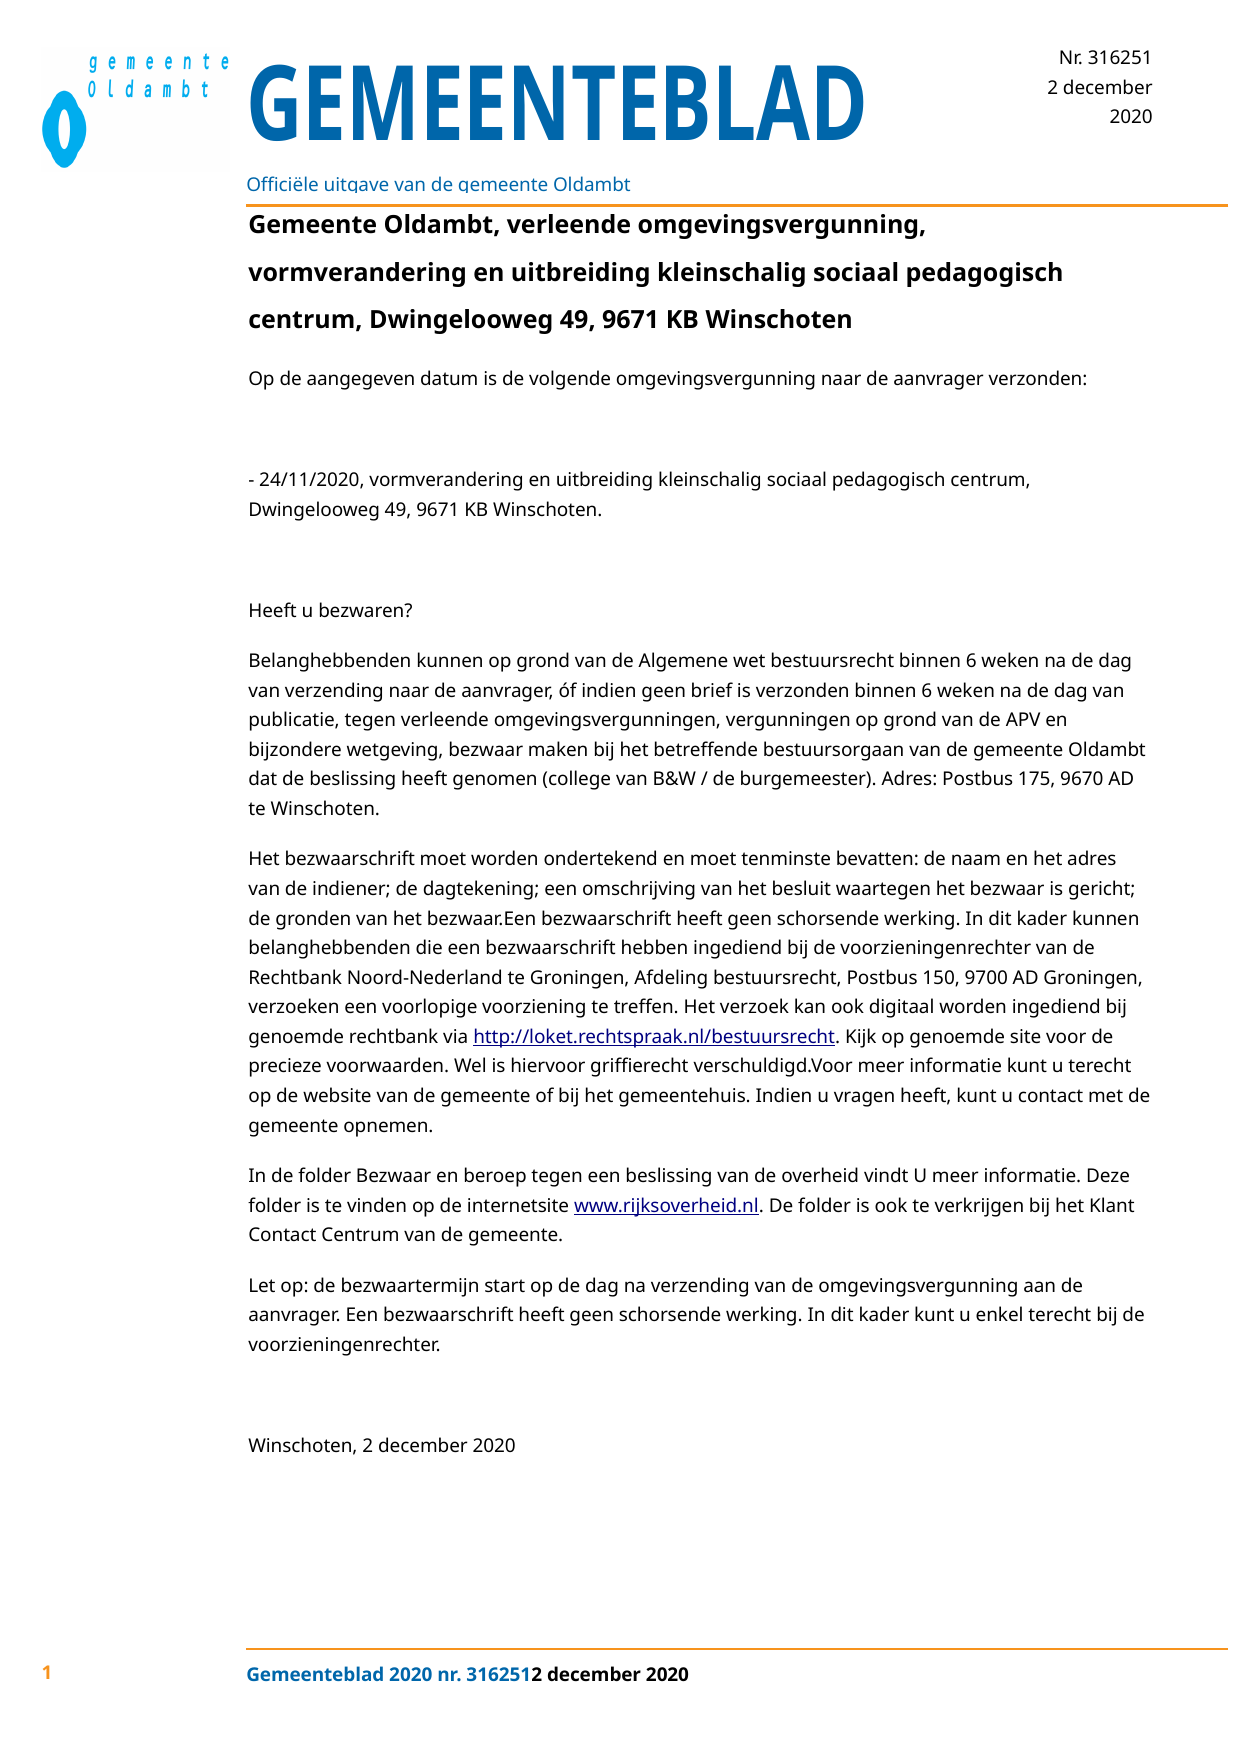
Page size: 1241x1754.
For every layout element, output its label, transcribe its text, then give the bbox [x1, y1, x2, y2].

text - 24/11/2020, vormverandering en uitbreiding kleinschalig sociaal pedagogisch centrum, Dwingelooweg 49, 9671 KB Winschoten. [248, 466, 1152, 522]
text Op de aangegeven datum is de volgende omgevingsvergunning naar de aanvrager verzonden: [248, 366, 1152, 391]
text Het bezwaarschrift moet worden ondertekend en moet tenminste bevatten: de naam en het adres van de indiener; de dagtekening; een omschrijving van het besluit waartegen het bezwaar is gericht; de gronden van het bezwaar.Een bezwaarschrift heeft geen schorsende werking. In dit kader kunnen belanghebbenden die een bezwaarschrift hebben ingediend bij de voorzieningenrechter van de Rechtbank Noord-Nederland te Groningen, Afdeling bestuursrecht, Postbus 150, 9700 AD Groningen, verzoeken een voorlopige voorziening te treffen. Het verzoek kan ook digitaal worden ingediend bij genoemde rechtbank via http://loket.rechtspraak.nl/bestuursrecht. Kijk op genoemde site voor de precieze voorwaarden. Wel is hiervoor griffierecht verschuldigd.Voor meer informatie kunt u terecht op de website van de gemeente of bij het gemeentehuis. Indien u vragen heeft, kunt u contact met de gemeente opnemen. [248, 846, 1152, 1137]
text In de folder Bezwaar en beroep tegen een beslissing van de overheid vindt U meer informatie. Deze folder is te vinden op de internetsite www.rijksoverheid.nl. De folder is ook te verkrijgen bij het Klant Contact Centrum van de gemeente. [248, 1162, 1152, 1247]
text Belanghebbenden kunnen op grond van de Algemene wet bestuursrecht binnen 6 weken na de dag van verzending naar de aanvrager, óf indien geen brief is verzonden binnen 6 weken na de dag van publicatie, tegen verleende omgevingsvergunningen, vergunningen op grond van de APV en bijzondere wetgeving, bezwaar maken bij het betreffende bestuursorgaan van de gemeente Oldambt dat de beslissing heeft genomen (college van B&W / de burgemeester). Adres: Postbus 175, 9670 AD te Winschoten. [248, 647, 1152, 821]
text Gemeente Oldambt, verleende omgevingsvergunning, vormverandering en uitbreiding kleinschalig sociaal pedagogisch centrum, Dwingelooweg 49, 9671 KB Winschoten [248, 207, 1152, 336]
text Let op: de bezwaartermijn start op de dag na verzending van de omgevingsvergunning aan de aanvrager. Een bezwaarschrift heeft geen schorsende werking. In dit kader kunt u enkel terecht bij de voorzieningenrechter. [248, 1272, 1152, 1357]
text Heeft u bezwaren? [248, 597, 1152, 622]
picture [41, 47, 231, 172]
text Winschoten, 2 december 2020 [248, 1432, 1152, 1457]
